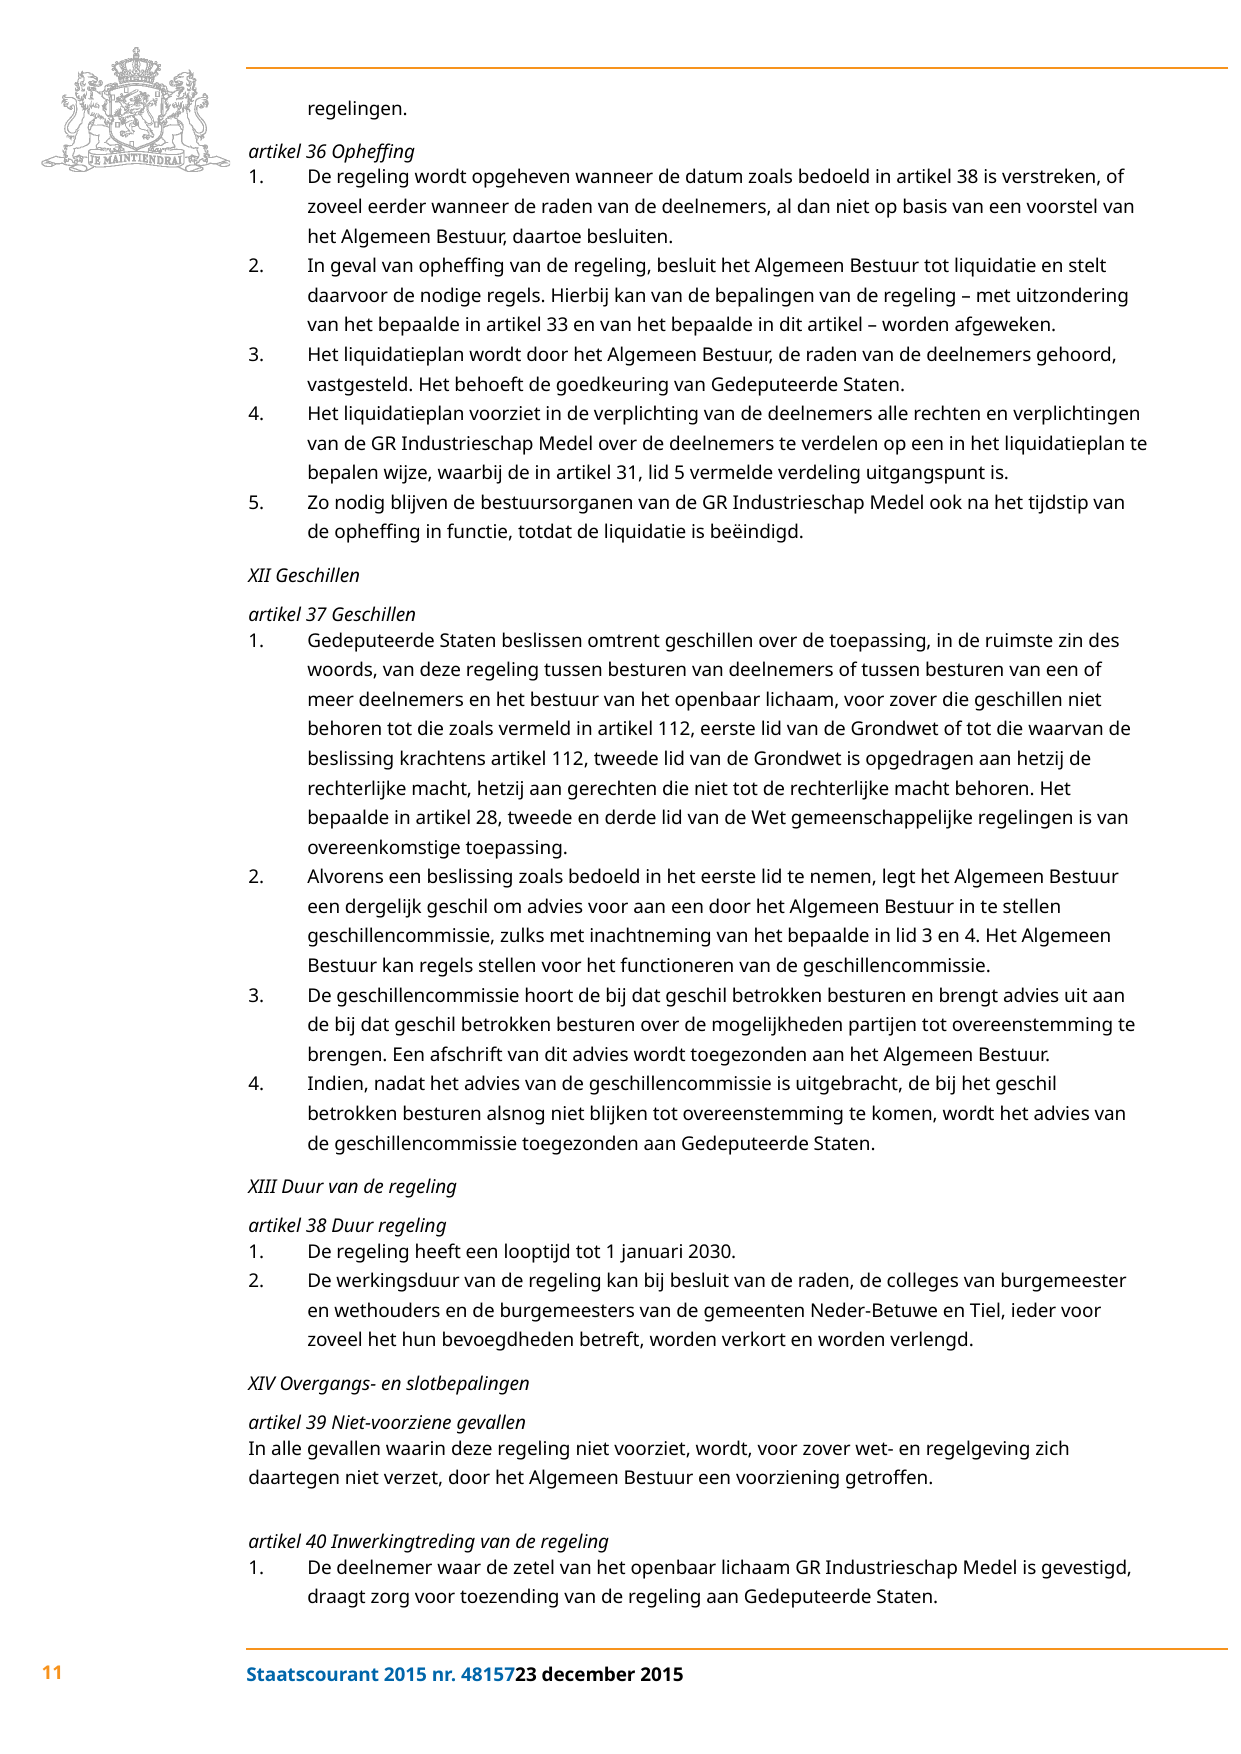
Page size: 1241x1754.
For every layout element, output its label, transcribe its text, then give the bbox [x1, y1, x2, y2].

list Het liquidatieplan wordt door het Algemeen Bestuur, de raden van de deelnemers gehoord, vastgesteld. Het behoeft de goedkeuring van Gedeputeerde Staten. [248, 341, 1152, 396]
list De regeling heeft een looptijd tot 1 januari 2030. [248, 1238, 1152, 1263]
text artikel 40 Inwerkingtreding van de regeling [248, 1528, 1152, 1554]
text XIII Duur van de regeling [248, 1173, 1152, 1198]
list Gedeputeerde Staten beslissen omtrent geschillen over de toepassing, in de ruimste zin des woords, van deze regeling tussen besturen van deelnemers of tussen besturen van een of meer deelnemers en het bestuur van het openbaar lichaam, voor zover die geschillen niet behoren tot die zoals vermeld in artikel 112, eerste lid van de Grondwet of tot die waarvan de beslissing krachtens artikel 112, tweede lid van de Grondwet is opgedragen aan hetzij de rechterlijke macht, hetzij aan gerechten die niet tot de rechterlijke macht behoren. Het bepaalde in artikel 28, tweede en derde lid van de Wet gemeenschappelijke regelingen is van overeenkomstige toepassing. [248, 627, 1152, 859]
list Alvorens een beslissing zoals bedoeld in het eerste lid te nemen, legt het Algemeen Bestuur een dergelijk geschil om advies voor aan een door het Algemeen Bestuur in te stellen geschillencommissie, zulks met inachtneming van het bepaalde in lid 3 en 4. Het Algemeen Bestuur kan regels stellen voor het functioneren van de geschillencommissie. [248, 863, 1152, 978]
list De regeling wordt opgeheven wanneer de datum zoals bedoeld in artikel 38 is verstreken, of zoveel eerder wanneer de raden van de deelnemers, al dan niet op basis van een voorstel van het Algemeen Bestuur, daartoe besluiten. [248, 164, 1152, 248]
list Indien, nadat het advies van de geschillencommissie is uitgebracht, de bij het geschil betrokken besturen alsnog niet blijken tot overeenstemming te komen, wordt het advies van de geschillencommissie toegezonden aan Gedeputeerde Staten. [248, 1071, 1152, 1155]
text artikel 36 Opheffing [248, 138, 1152, 164]
list Zo nodig blijven de bestuursorganen van de GR Industrieschap Medel ook na het tijdstip van de opheffing in functie, totdat de liquidatie is beëindigd. [248, 489, 1152, 544]
list De deelnemer waar de zetel van het openbaar lichaam GR Industrieschap Medel is gevestigd, draagt zorg voor toezending van de regeling aan Gedeputeerde Staten. [248, 1554, 1152, 1609]
picture [41, 47, 231, 172]
list In geval van opheffing van de regeling, besluit het Algemeen Bestuur tot liquidatie en stelt daarvoor de nodige regels. Hierbij kan van de bepalingen van de regeling – met uitzondering van het bepaalde in artikel 33 en van het bepaalde in dit artikel – worden afgeweken. [248, 252, 1152, 337]
text XII Geschillen [248, 562, 1152, 587]
text XIV Overgangs- en slotbepalingen [248, 1370, 1152, 1395]
list regelingen. [248, 95, 1152, 121]
list Het liquidatieplan voorziet in de verplichting van de deelnemers alle rechten en verplichtingen van de GR Industrieschap Medel over de deelnemers te verdelen op een in het liquidatieplan te bepalen wijze, waarbij de in artikel 31, lid 5 vermelde verdeling uitgangspunt is. [248, 400, 1152, 485]
list De werkingsduur van de regeling kan bij besluit van de raden, de colleges van burgemeester en wethouders en de burgemeesters van de gemeenten Neder-Betuwe en Tiel, ieder voor zoveel het hun bevoegdheden betreft, worden verkort en worden verlengd. [248, 1267, 1152, 1352]
text artikel 37 Geschillen [248, 601, 1152, 627]
list De geschillencommissie hoort de bij dat geschil betrokken besturen en brengt advies uit aan de bij dat geschil betrokken besturen over de mogelijkheden partijen tot overeenstemming te brengen. Een afschrift van dit advies wordt toegezonden aan het Algemeen Bestuur. [248, 982, 1152, 1067]
text artikel 39 Niet-voorziene gevallen [248, 1409, 1152, 1435]
text In alle gevallen waarin deze regeling niet voorziet, wordt, voor zover wet- en regelgeving zich daartegen niet verzet, door het Algemeen Bestuur een voorziening getroffen. [248, 1435, 1152, 1490]
text artikel 38 Duur regeling [248, 1212, 1152, 1238]
